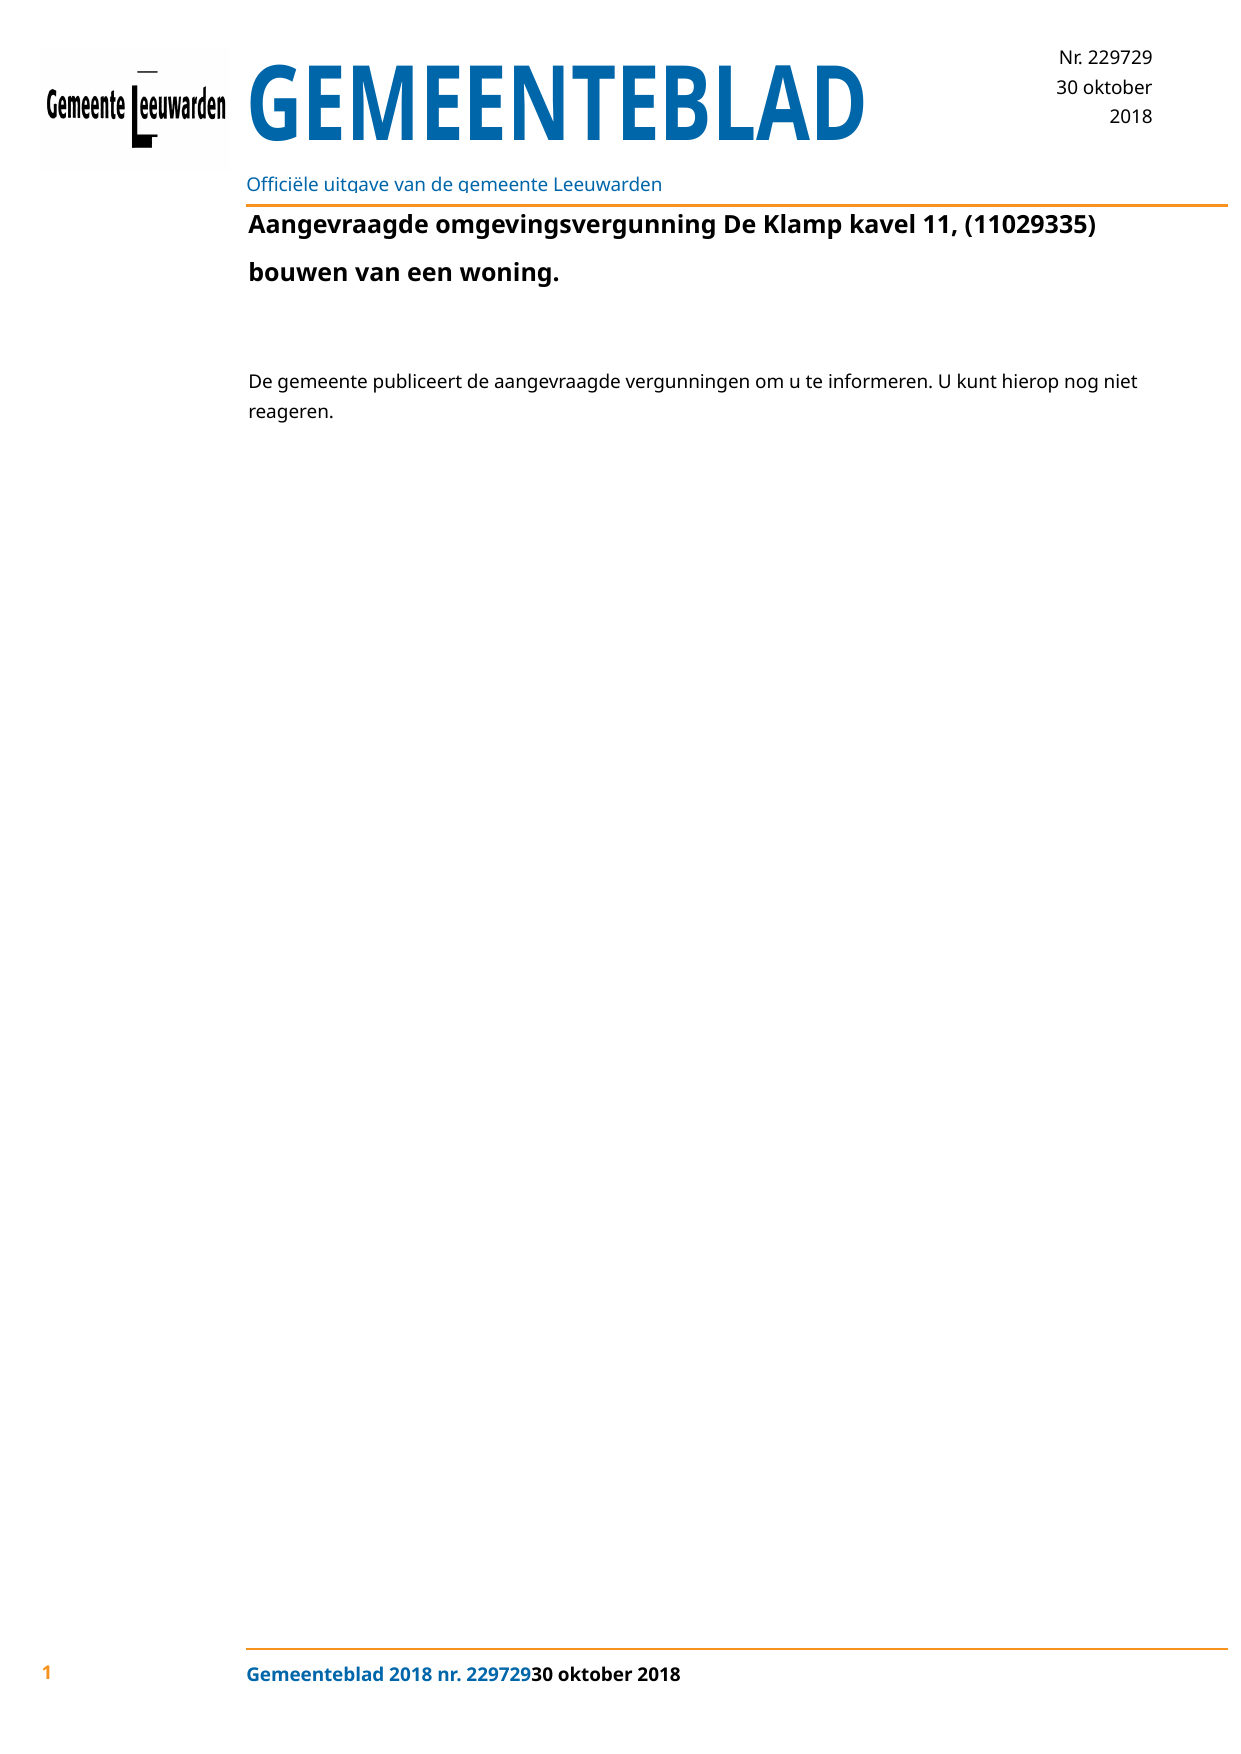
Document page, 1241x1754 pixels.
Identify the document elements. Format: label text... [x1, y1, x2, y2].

text De gemeente publiceert de aangevraagde vergunningen om u te informeren. U kunt hierop nog niet reageren. [248, 368, 1152, 424]
picture [41, 47, 231, 172]
text Aangevraagde omgevingsvergunning De Klamp kavel 11, (11029335) bouwen van een woning. [248, 207, 1152, 288]
